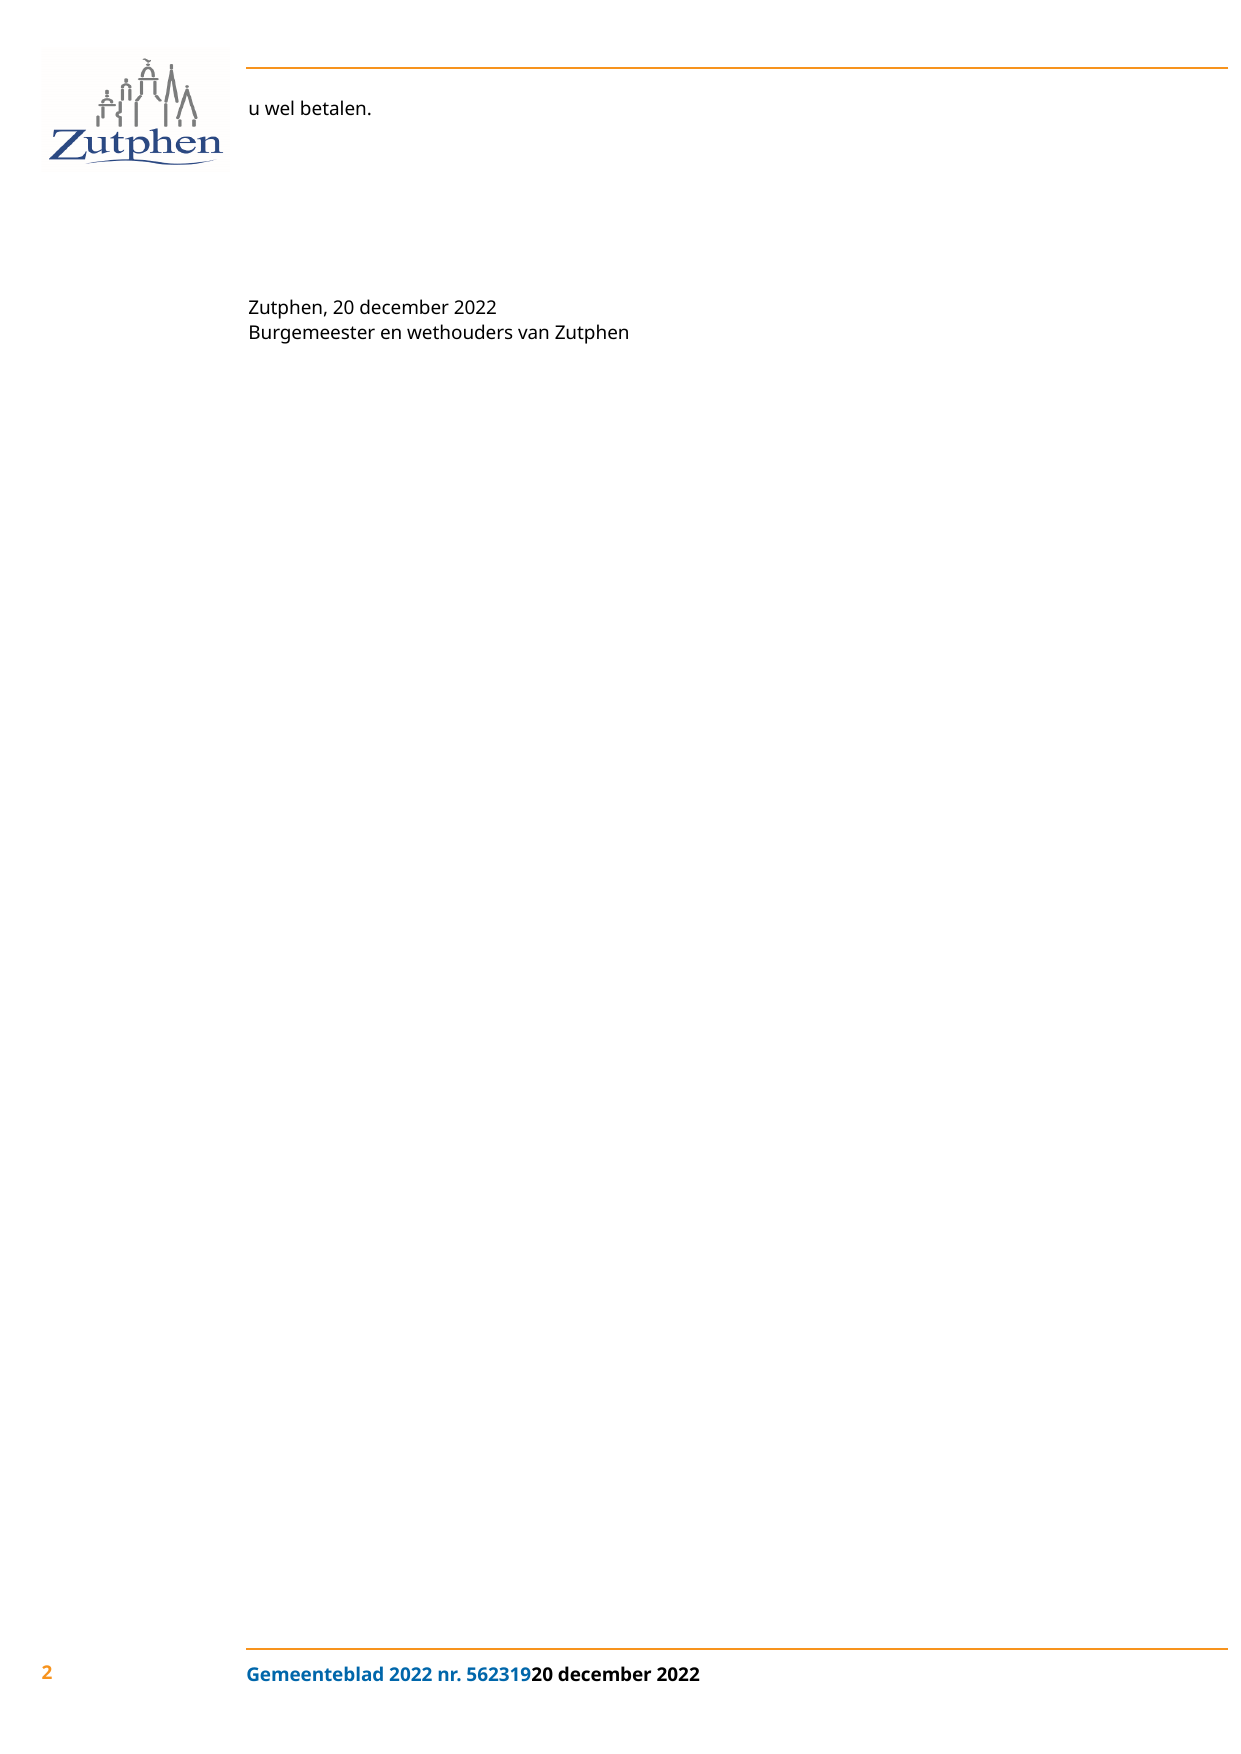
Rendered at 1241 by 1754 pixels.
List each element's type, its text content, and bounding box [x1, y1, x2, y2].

picture [41, 47, 231, 172]
text Burgemeester en wethouders van Zutphen [248, 319, 1152, 345]
text Zutphen, 20 december 2022 [248, 294, 1152, 319]
text u wel betalen. [248, 95, 1152, 121]
